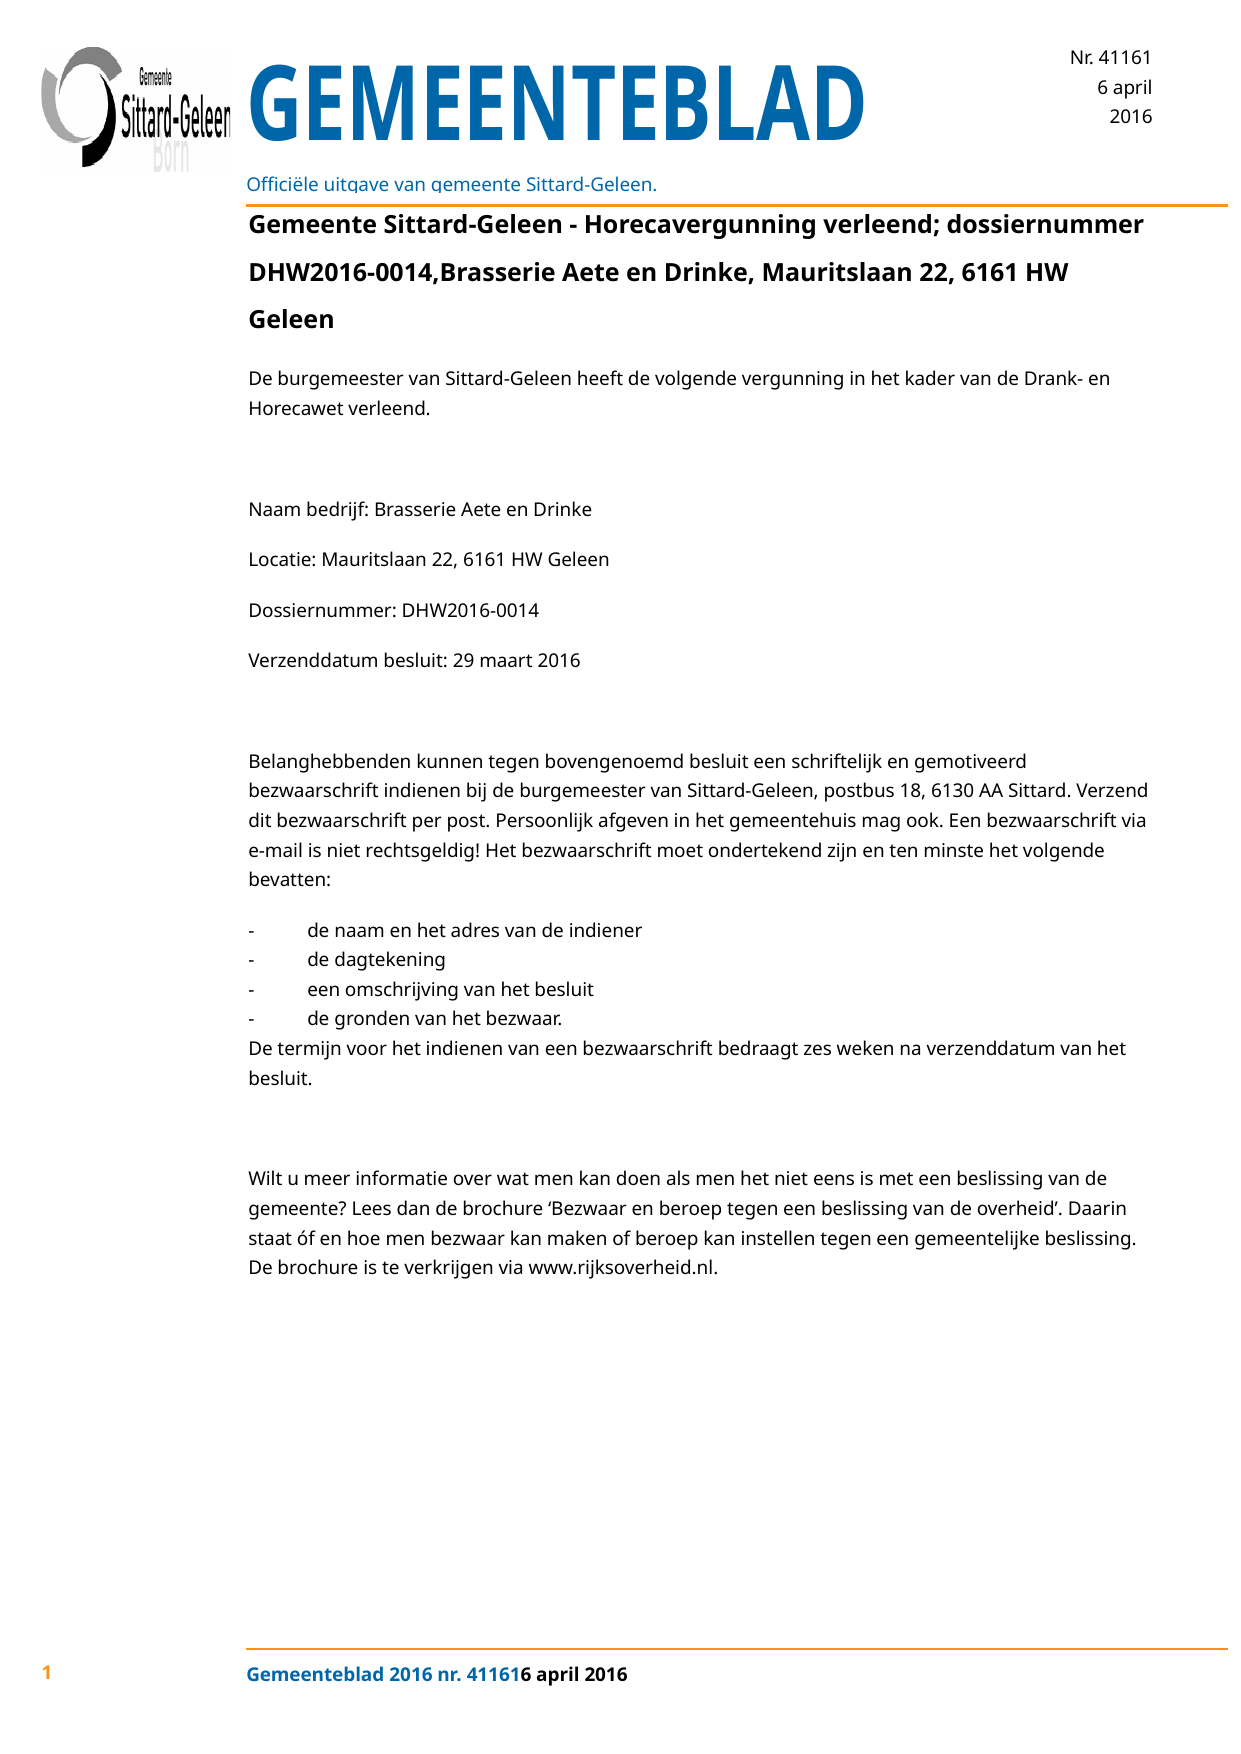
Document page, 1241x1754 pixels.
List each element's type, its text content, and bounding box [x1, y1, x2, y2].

text Wilt u meer informatie over wat men kan doen als men het niet eens is met een beslissing van de gemeente? Lees dan de brochure ‘Bezwaar en beroep tegen een beslissing van de overheid’. Daarin staat óf en hoe men bezwaar kan maken of beroep kan instellen tegen een gemeentelijke beslissing. De brochure is te verkrijgen via www.rijksoverheid.nl. [248, 1166, 1152, 1280]
text Dossiernummer: DHW2016-0014 [248, 597, 1152, 622]
text De termijn voor het indienen van een bezwaarschrift bedraagt zes weken na verzenddatum van het besluit. [248, 1035, 1152, 1090]
list de dagtekening [248, 946, 1152, 972]
text Naam bedrijf: Brasserie Aete en Drinke [248, 496, 1152, 522]
text Verzenddatum besluit: 29 maart 2016 [248, 647, 1152, 673]
text Gemeente Sittard-Geleen - Horecavergunning verleend; dossiernummer DHW2016-0014,Brasserie Aete en Drinke, Mauritslaan 22, 6161 HW Geleen [248, 207, 1152, 336]
list de gronden van het bezwaar. [248, 1006, 1152, 1031]
picture [41, 47, 231, 172]
list de naam en het adres van de indiener [248, 917, 1152, 942]
list een omschrijving van het besluit [248, 976, 1152, 1002]
text De burgemeester van Sittard-Geleen heeft de volgende vergunning in het kader van de Drank- en Horecawet verleend. [248, 366, 1152, 421]
text Locatie: Mauritslaan 22, 6161 HW Geleen [248, 546, 1152, 572]
text Belanghebbenden kunnen tegen bovengenoemd besluit een schriftelijk en gemotiveerd bezwaarschrift indienen bij de burgemeester van Sittard-Geleen, postbus 18, 6130 AA Sittard. Verzend dit bezwaarschrift per post. Persoonlijk afgeven in het gemeentehuis mag ook. Een bezwaarschrift via e-mail is niet rechtsgeldig! Het bezwaarschrift moet ondertekend zijn en ten minste het volgende bevatten: [248, 748, 1152, 892]
